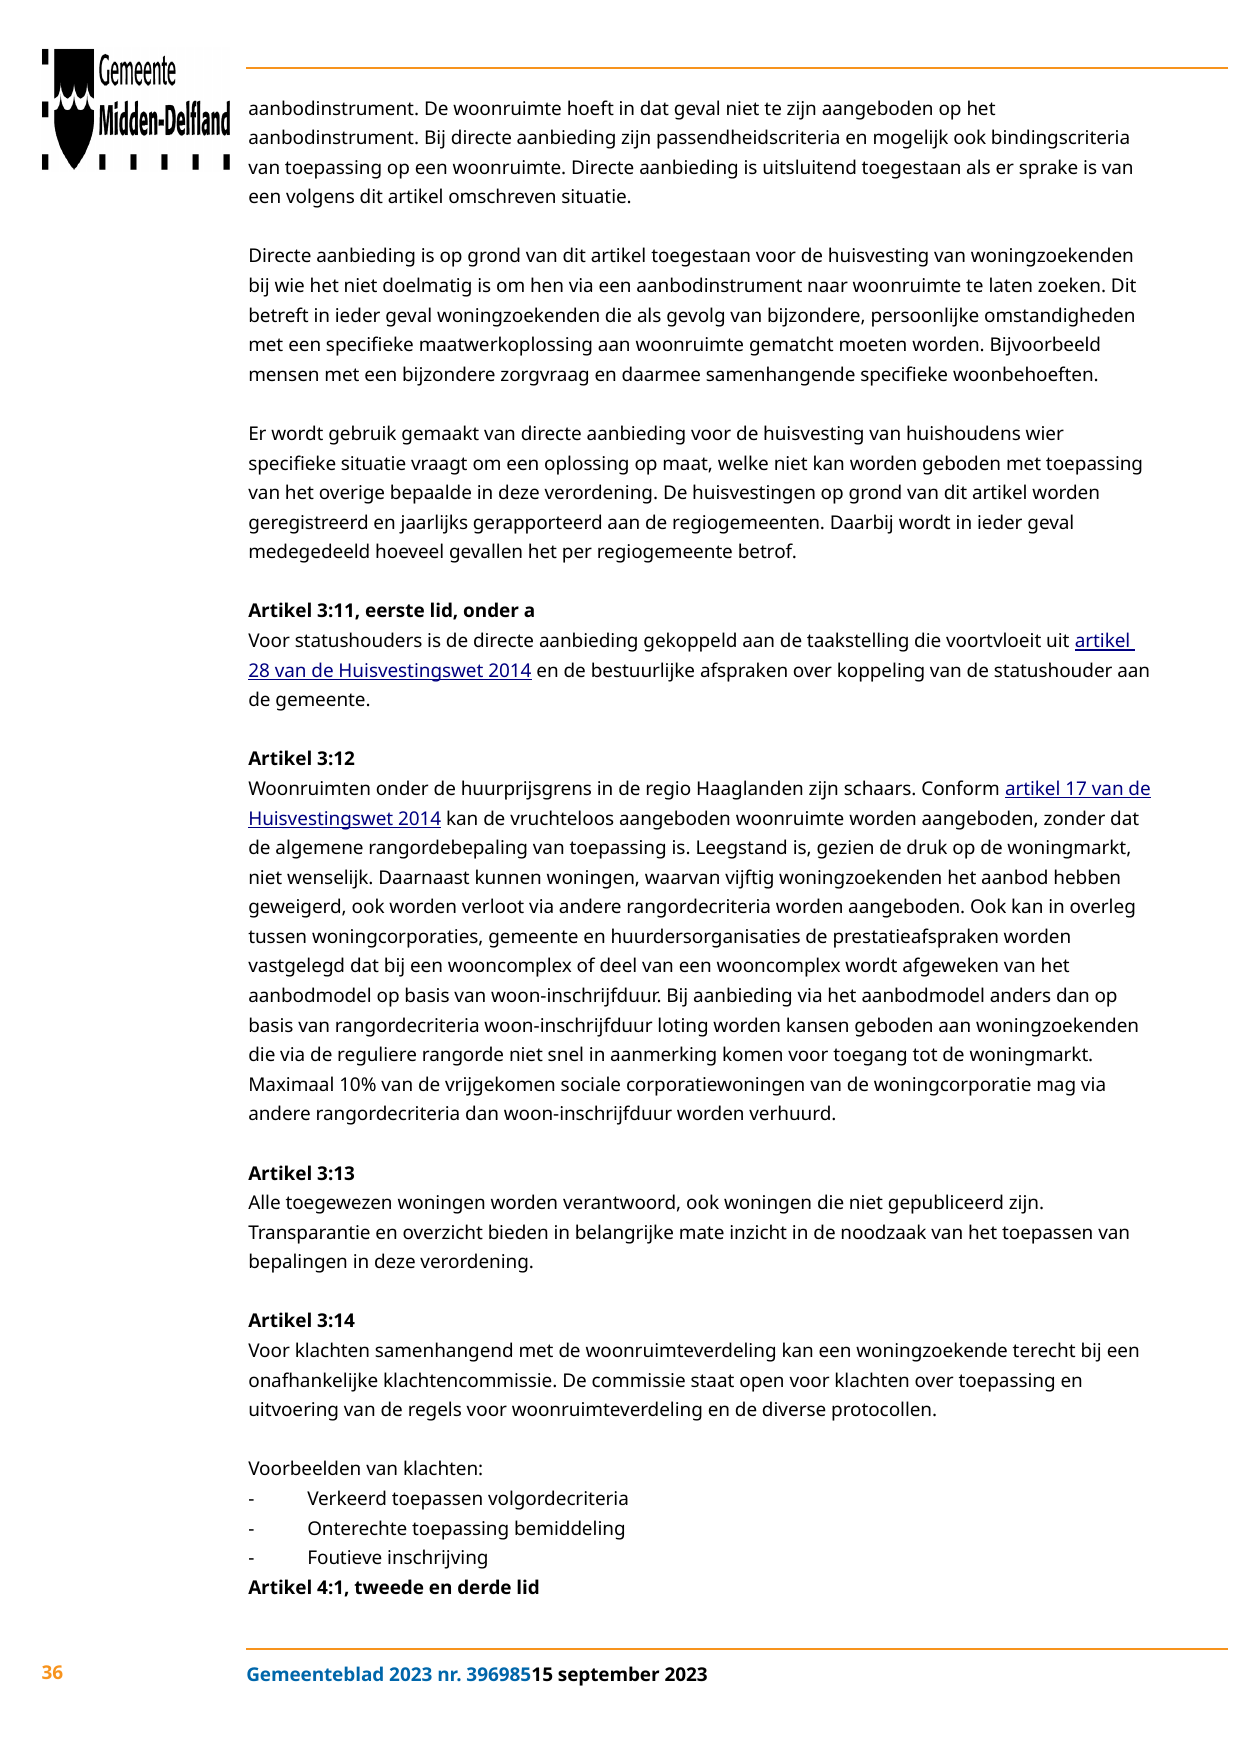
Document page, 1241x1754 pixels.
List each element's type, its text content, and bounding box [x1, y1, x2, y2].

text aanbodinstrument. De woonruimte hoeft in dat geval niet te zijn aangeboden op het aanbodinstrument. Bij directe aanbieding zijn passendheidscriteria en mogelijk ook bindingscriteria van toepassing op een woonruimte. Directe aanbieding is uitsluitend toegestaan als er sprake is van een volgens dit artikel omschreven situatie. [248, 95, 1152, 209]
text Directe aanbieding is op grond van dit artikel toegestaan voor de huisvesting van woningzoekenden bij wie het niet doelmatig is om hen via een aanbodinstrument naar woonruimte te laten zoeken. Dit betreft in ieder geval woningzoekenden die als gevolg van bijzondere, persoonlijke omstandigheden met een specifieke maatwerkoplossing aan woonruimte gematcht moeten worden. Bijvoorbeeld mensen met een bijzondere zorgvraag en daarmee samenhangende specifieke woonbehoeften. [248, 243, 1152, 387]
text Voorbeelden van klachten: [248, 1456, 1152, 1481]
list Onterechte toepassing bemiddeling [248, 1515, 1152, 1541]
text Artikel 3:13 [248, 1160, 1152, 1186]
text Alle toegewezen woningen worden verantwoord, ook woningen die niet gepubliceerd zijn. Transparantie en overzicht bieden in belangrijke mate inzicht in de noodzaak van het toepassen van bepalingen in deze verordening. [248, 1189, 1152, 1274]
text Artikel 3:12 [248, 746, 1152, 771]
text Voor statushouders is de directe aanbieding gekoppeld aan de taakstelling die voortvloeit uit artikel 28 van de Huisvestingswet 2014 en de bestuurlijke afspraken over koppeling van de statushouder aan de gemeente. [248, 627, 1152, 712]
text Woonruimten onder de huurprijsgrens in de regio Haaglanden zijn schaars. Conform artikel 17 van de Huisvestingswet 2014 kan de vruchteloos aangeboden woonruimte worden aangeboden, zonder dat de algemene rangordebepaling van toepassing is. Leegstand is, gezien de druk op de woningmarkt, niet wenselijk. Daarnaast kunnen woningen, waarvan vijftig woningzoekenden het aanbod hebben geweigerd, ook worden verloot via andere rangordecriteria worden aangeboden. Ook kan in overleg tussen woningcorporaties, gemeente en huurdersorganisaties de prestatieafspraken worden vastgelegd dat bij een wooncomplex of deel van een wooncomplex wordt afgeweken van het aanbodmodel op basis van woon-inschrijfduur. Bij aanbieding via het aanbodmodel anders dan op basis van rangordecriteria woon-inschrijfduur loting worden kansen geboden aan woningzoekenden die via de reguliere rangorde niet snel in aanmerking komen voor toegang tot de woningmarkt. Maximaal 10% van de vrijgekomen sociale corporatiewoningen van de woningcorporatie mag via andere rangordecriteria dan woon-inschrijfduur worden verhuurd. [248, 775, 1152, 1126]
list Verkeerd toepassen volgordecriteria [248, 1485, 1152, 1511]
picture [41, 47, 231, 172]
text Artikel 3:14 [248, 1308, 1152, 1333]
text Artikel 3:11, eerste lid, onder a [248, 598, 1152, 623]
text Artikel 4:1, tweede en derde lid [248, 1574, 1152, 1600]
text Voor klachten samenhangend met de woonruimteverdeling kan een woningzoekende terecht bij een onafhankelijke klachtencommissie. De commissie staat open voor klachten over toepassing en uitvoering van de regels voor woonruimteverdeling en de diverse protocollen. [248, 1337, 1152, 1422]
text Er wordt gebruik gemaakt van directe aanbieding voor de huisvesting van huishoudens wier specifieke situatie vraagt om een oplossing op maat, welke niet kan worden geboden met toepassing van het overige bepaalde in deze verordening. De huisvestingen op grond van dit artikel worden geregistreerd en jaarlijks gerapporteerd aan de regiogemeenten. Daarbij wordt in ieder geval medegedeeld hoeveel gevallen het per regiogemeente betrof. [248, 420, 1152, 564]
list Foutieve inschrijving [248, 1544, 1152, 1570]
